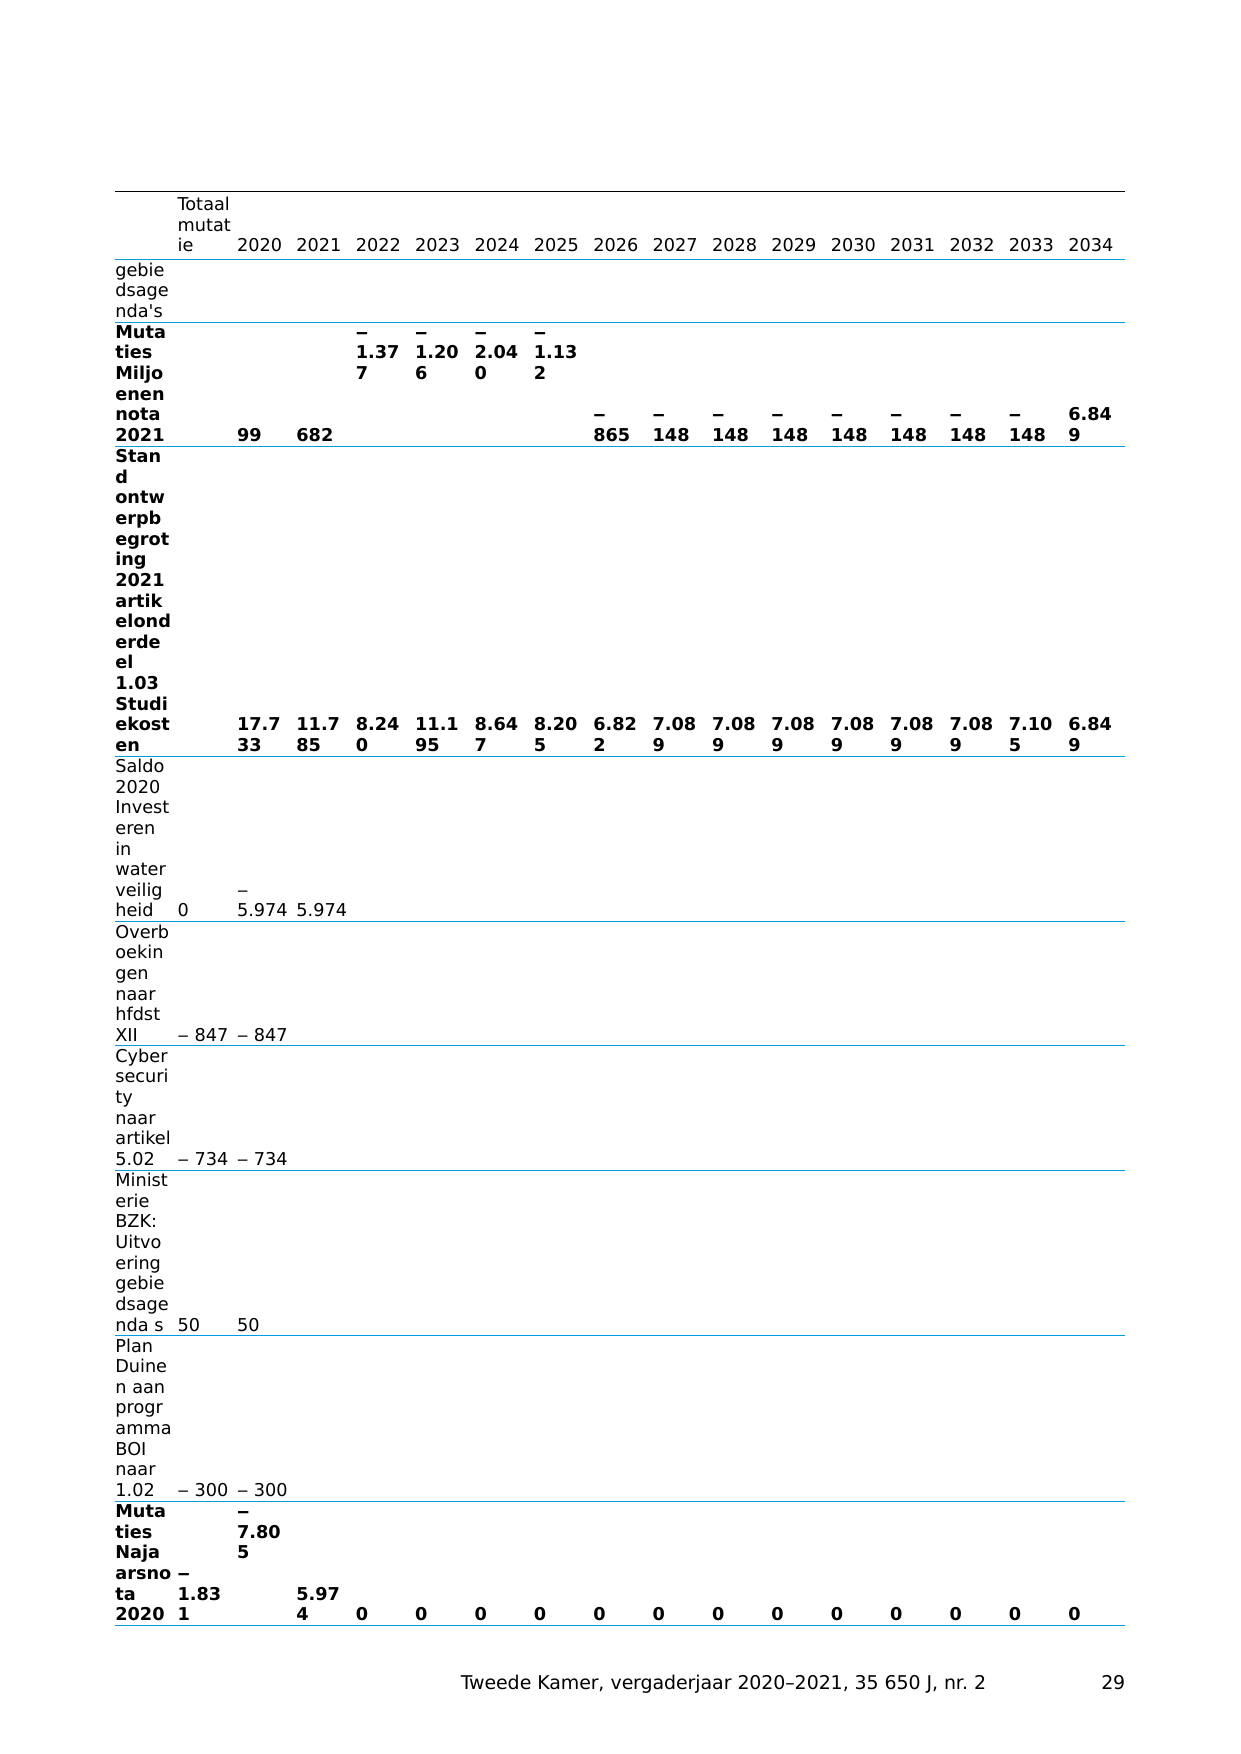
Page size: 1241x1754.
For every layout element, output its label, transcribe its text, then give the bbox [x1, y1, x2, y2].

table_header 2023 [412, 192, 471, 259]
table_cell 0 [1006, 1502, 1065, 1625]
table_cell [650, 757, 709, 921]
table_cell [293, 1046, 353, 1169]
table_cell 99 [234, 323, 293, 446]
table_cell ‒ 148 [828, 323, 887, 446]
table_cell [887, 260, 946, 321]
table_cell [353, 1046, 412, 1169]
table_cell [234, 260, 293, 321]
table_cell [887, 1171, 946, 1335]
table_cell [1006, 757, 1065, 921]
table_cell [471, 260, 531, 321]
table_cell 7.105 [1006, 447, 1065, 756]
table_cell [471, 757, 531, 921]
table_cell [709, 1336, 768, 1501]
table_cell [1006, 1046, 1065, 1169]
table_cell 8.240 [353, 447, 412, 756]
table_cell [412, 757, 471, 921]
table_cell Cybersecurity naar artikel 5.02 [115, 1046, 174, 1169]
table_header 2022 [353, 192, 412, 259]
table_cell 0 [709, 1502, 768, 1625]
table_cell 6.822 [590, 447, 649, 756]
table_cell [353, 260, 412, 321]
table_cell 0 [175, 757, 234, 921]
table_header 2029 [768, 192, 828, 259]
table_cell [946, 922, 1006, 1045]
table_cell Mutaties Miljoenennota 2021 [115, 323, 174, 446]
table_cell [590, 757, 649, 921]
table_cell Plan Duinen aan programma BOI naar 1.02 [115, 1336, 174, 1501]
table_cell ‒ 300 [234, 1336, 293, 1501]
table_cell [353, 922, 412, 1045]
table_cell ‒ 847 [175, 922, 234, 1045]
table_cell [768, 1336, 828, 1501]
table_cell [590, 1046, 649, 1169]
table_cell [709, 757, 768, 921]
table_cell 7.089 [887, 447, 946, 756]
table_header 2033 [1006, 192, 1065, 259]
table_cell ‒ 5.974 [234, 757, 293, 921]
table_cell ‒ 148 [887, 323, 946, 446]
table_cell Mutaties Najaarsnota 2020 [115, 1502, 174, 1625]
table_header 2021 [293, 192, 353, 259]
table_cell [353, 1171, 412, 1335]
table_cell [590, 1171, 649, 1335]
table_cell 0 [1065, 1502, 1125, 1625]
table_cell [412, 1336, 471, 1501]
table_cell [531, 260, 590, 321]
table_cell 11.785 [293, 447, 353, 756]
table_cell [175, 323, 234, 446]
table_cell [531, 1171, 590, 1335]
table_cell [353, 757, 412, 921]
table_cell ‒ 148 [709, 323, 768, 446]
table_cell 11.195 [412, 447, 471, 756]
table_cell 0 [471, 1502, 531, 1625]
table_cell 6.849 [1065, 323, 1125, 446]
table_cell [590, 1336, 649, 1501]
table_cell [1006, 260, 1065, 321]
table_header 2032 [946, 192, 1006, 259]
table_cell Stand ontwerpbegroting 2021 artikelonderdeel 1.03 Studiekosten [115, 447, 174, 756]
table_cell gebiedsagenda's [115, 260, 174, 321]
table_cell ‒ 1.206 [412, 323, 471, 446]
table_cell [1065, 260, 1125, 321]
table_cell 0 [590, 1502, 649, 1625]
table_cell [828, 1171, 887, 1335]
table_cell [175, 447, 234, 756]
table_cell 50 [234, 1171, 293, 1335]
table_cell [1006, 1336, 1065, 1501]
table_cell ‒ 1.377 [353, 323, 412, 446]
table_cell ‒ 734 [234, 1046, 293, 1169]
table_cell [709, 1171, 768, 1335]
table_cell 7.089 [709, 447, 768, 756]
table_cell [412, 260, 471, 321]
table_cell ‒ 2.040 [471, 323, 531, 446]
table_cell ‒ 148 [946, 323, 1006, 446]
table_cell [1065, 1336, 1125, 1501]
table_cell [946, 1336, 1006, 1501]
table_cell ‒ 148 [768, 323, 828, 446]
table_cell [887, 922, 946, 1045]
table_cell 5.974 [293, 1502, 353, 1625]
table_cell ‒ 1.132 [531, 323, 590, 446]
table_cell [650, 260, 709, 321]
table_cell [828, 1336, 887, 1501]
table_cell 0 [887, 1502, 946, 1625]
table_cell [1065, 757, 1125, 921]
table_cell 7.089 [828, 447, 887, 756]
table_cell [293, 1336, 353, 1501]
table_header 2031 [887, 192, 946, 259]
table_header 2026 [590, 192, 649, 259]
table_cell Ministerie BZK: Uitvoering gebiedsagenda s [115, 1171, 174, 1335]
table_cell 0 [946, 1502, 1006, 1625]
table_cell [946, 757, 1006, 921]
table_cell [650, 922, 709, 1045]
table_header 2025 [531, 192, 590, 259]
table_cell 7.089 [768, 447, 828, 756]
table_cell [412, 1171, 471, 1335]
table_cell Overboekingen naar hfdst XII [115, 922, 174, 1045]
table_cell 17.733 [234, 447, 293, 756]
table_header 2028 [709, 192, 768, 259]
table_cell [531, 757, 590, 921]
table_cell ‒ 7.805 [234, 1502, 293, 1625]
table_cell [412, 922, 471, 1045]
table_cell [887, 1046, 946, 1169]
table_cell [471, 1171, 531, 1335]
table_cell [650, 1336, 709, 1501]
table_cell [293, 260, 353, 321]
table_cell [590, 260, 649, 321]
table_cell ‒ 1.831 [175, 1502, 234, 1625]
table_cell 5.974 [293, 757, 353, 921]
table_cell [471, 1046, 531, 1169]
table_cell ‒ 847 [234, 922, 293, 1045]
table_cell Saldo 2020 Investeren in waterveiligheid [115, 757, 174, 921]
table_header 2034 [1065, 192, 1125, 259]
table_cell [1006, 1171, 1065, 1335]
table_cell [946, 1046, 1006, 1169]
table_cell [650, 1171, 709, 1335]
table_cell [768, 757, 828, 921]
table_cell [1065, 1046, 1125, 1169]
table_cell [828, 260, 887, 321]
table_header 2024 [471, 192, 531, 259]
table_cell [353, 1336, 412, 1501]
table_cell [768, 260, 828, 321]
table_header 2027 [650, 192, 709, 259]
table_cell [471, 922, 531, 1045]
table_cell ‒ 734 [175, 1046, 234, 1169]
table_cell [175, 260, 234, 321]
table_cell [471, 1336, 531, 1501]
table_cell 8.205 [531, 447, 590, 756]
table_cell 7.089 [946, 447, 1006, 756]
table_cell 6.849 [1065, 447, 1125, 756]
table_cell [887, 757, 946, 921]
table_cell 682 [293, 323, 353, 446]
table_cell 0 [531, 1502, 590, 1625]
table_cell [946, 260, 1006, 321]
table_cell 0 [412, 1502, 471, 1625]
table_cell [709, 922, 768, 1045]
table_cell 0 [768, 1502, 828, 1625]
table_header [115, 192, 174, 259]
table_cell 0 [650, 1502, 709, 1625]
table_cell [709, 260, 768, 321]
table_cell [768, 1171, 828, 1335]
table_cell [650, 1046, 709, 1169]
table_cell [531, 1336, 590, 1501]
table_cell [412, 1046, 471, 1169]
table_cell ‒ 148 [1006, 323, 1065, 446]
table_header Totaal mutatie [175, 192, 234, 259]
table_cell [768, 1046, 828, 1169]
table_cell ‒ 865 [590, 323, 649, 446]
table_cell 8.647 [471, 447, 531, 756]
table_cell [768, 922, 828, 1045]
table_cell [887, 1336, 946, 1501]
table_cell [590, 922, 649, 1045]
table_cell 50 [175, 1171, 234, 1335]
table_cell [1065, 922, 1125, 1045]
table_cell ‒ 148 [650, 323, 709, 446]
table_cell [946, 1171, 1006, 1335]
table_header 2030 [828, 192, 887, 259]
table_cell [1006, 922, 1065, 1045]
table_cell [1065, 1171, 1125, 1335]
table_header 2020 [234, 192, 293, 259]
table_cell [828, 757, 887, 921]
table_cell [531, 1046, 590, 1169]
table_cell 0 [353, 1502, 412, 1625]
table_cell [293, 1171, 353, 1335]
table_cell ‒ 300 [175, 1336, 234, 1501]
table_cell [709, 1046, 768, 1169]
table_cell 7.089 [650, 447, 709, 756]
table_cell 0 [828, 1502, 887, 1625]
table_cell [828, 1046, 887, 1169]
table_cell [293, 922, 353, 1045]
table_cell [828, 922, 887, 1045]
table_cell [531, 922, 590, 1045]
